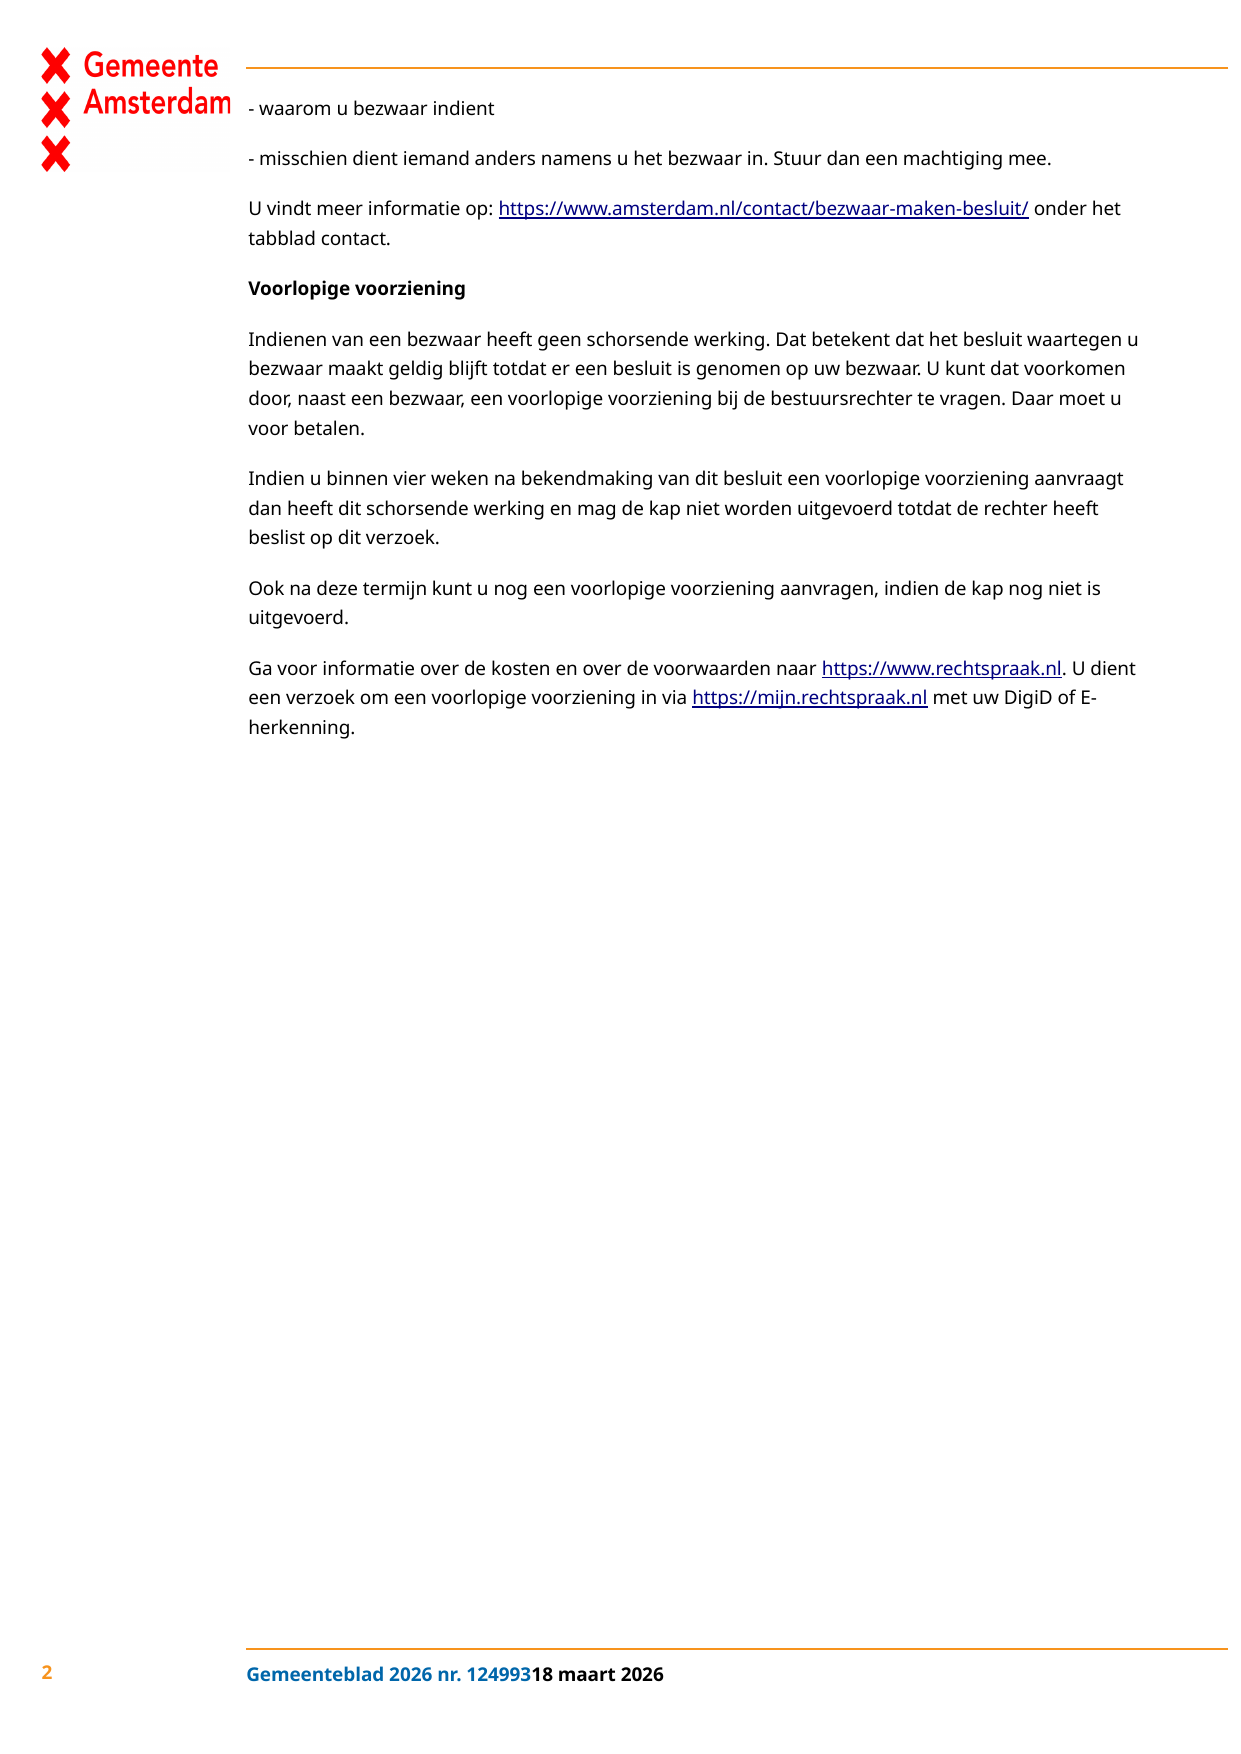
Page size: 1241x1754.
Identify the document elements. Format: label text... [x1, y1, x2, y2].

text U vindt meer informatie op: https://www.amsterdam.nl/contact/bezwaar-maken-besluit/ onder het tabblad contact. [248, 196, 1152, 251]
text - waarom u bezwaar indient [248, 95, 1152, 121]
picture [41, 47, 231, 172]
text - misschien dient iemand anders namens u het bezwaar in. Stuur dan een machtiging mee. [248, 145, 1152, 171]
text Ga voor informatie over de kosten en over de voorwaarden naar https://www.rechtspraak.nl. U dient een verzoek om een voorlopige voorziening in via https://mijn.rechtspraak.nl met uw DigiD of E-herkenning. [248, 655, 1152, 740]
text Voorlopige voorziening [248, 276, 1152, 301]
text Ook na deze termijn kunt u nog een voorlopige voorziening aanvragen, indien de kap nog niet is uitgevoerd. [248, 575, 1152, 630]
text Indienen van een bezwaar heeft geen schorsende werking. Dat betekent dat het besluit waartegen u bezwaar maakt geldig blijft totdat er een besluit is genomen op uw bezwaar. U kunt dat voorkomen door, naast een bezwaar, een voorlopige voorziening bij de bestuursrechter te vragen. Daar moet u voor betalen. [248, 326, 1152, 441]
text Indien u binnen vier weken na bekendmaking van dit besluit een voorlopige voorziening aanvraagt dan heeft dit schorsende werking en mag de kap niet worden uitgevoerd totdat de rechter heeft beslist op dit verzoek. [248, 465, 1152, 550]
